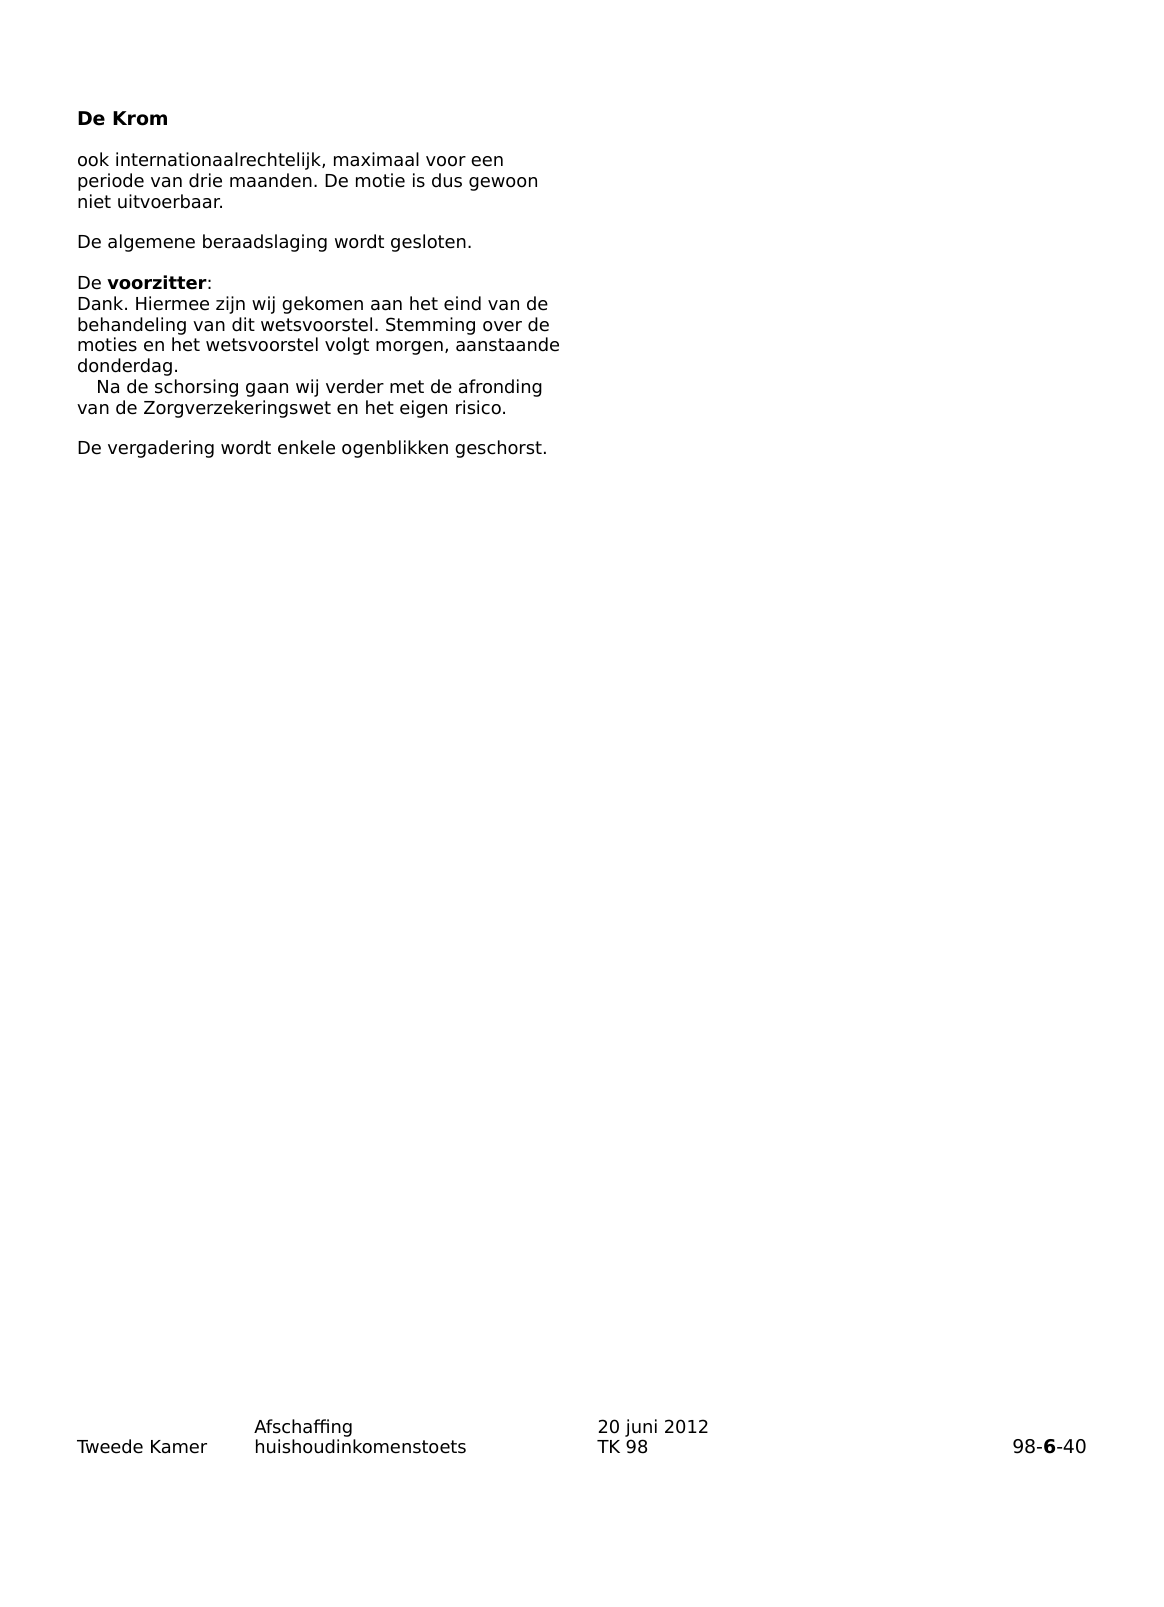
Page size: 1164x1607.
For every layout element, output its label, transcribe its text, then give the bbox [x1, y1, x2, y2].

text Dank. Hiermee zijn wij gekomen aan het eind van de behandeling van dit wetsvoorstel. Stemming over de moties en het wetsvoorstel volgt morgen, aanstaande donderdag. [77, 294, 567, 377]
text Na de schorsing gaan wij verder met de afronding van de Zorgverzekeringswet en het eigen risico. [77, 377, 567, 418]
text De vergadering wordt enkele ogenblikken geschorst. [77, 438, 567, 459]
text De voorzitter: [77, 273, 567, 294]
text ook internationaalrechtelijk, maximaal voor een periode van drie maanden. De motie is dus gewoon niet uitvoerbaar. [77, 150, 567, 212]
text De algemene beraadslaging wordt gesloten. [77, 232, 567, 253]
